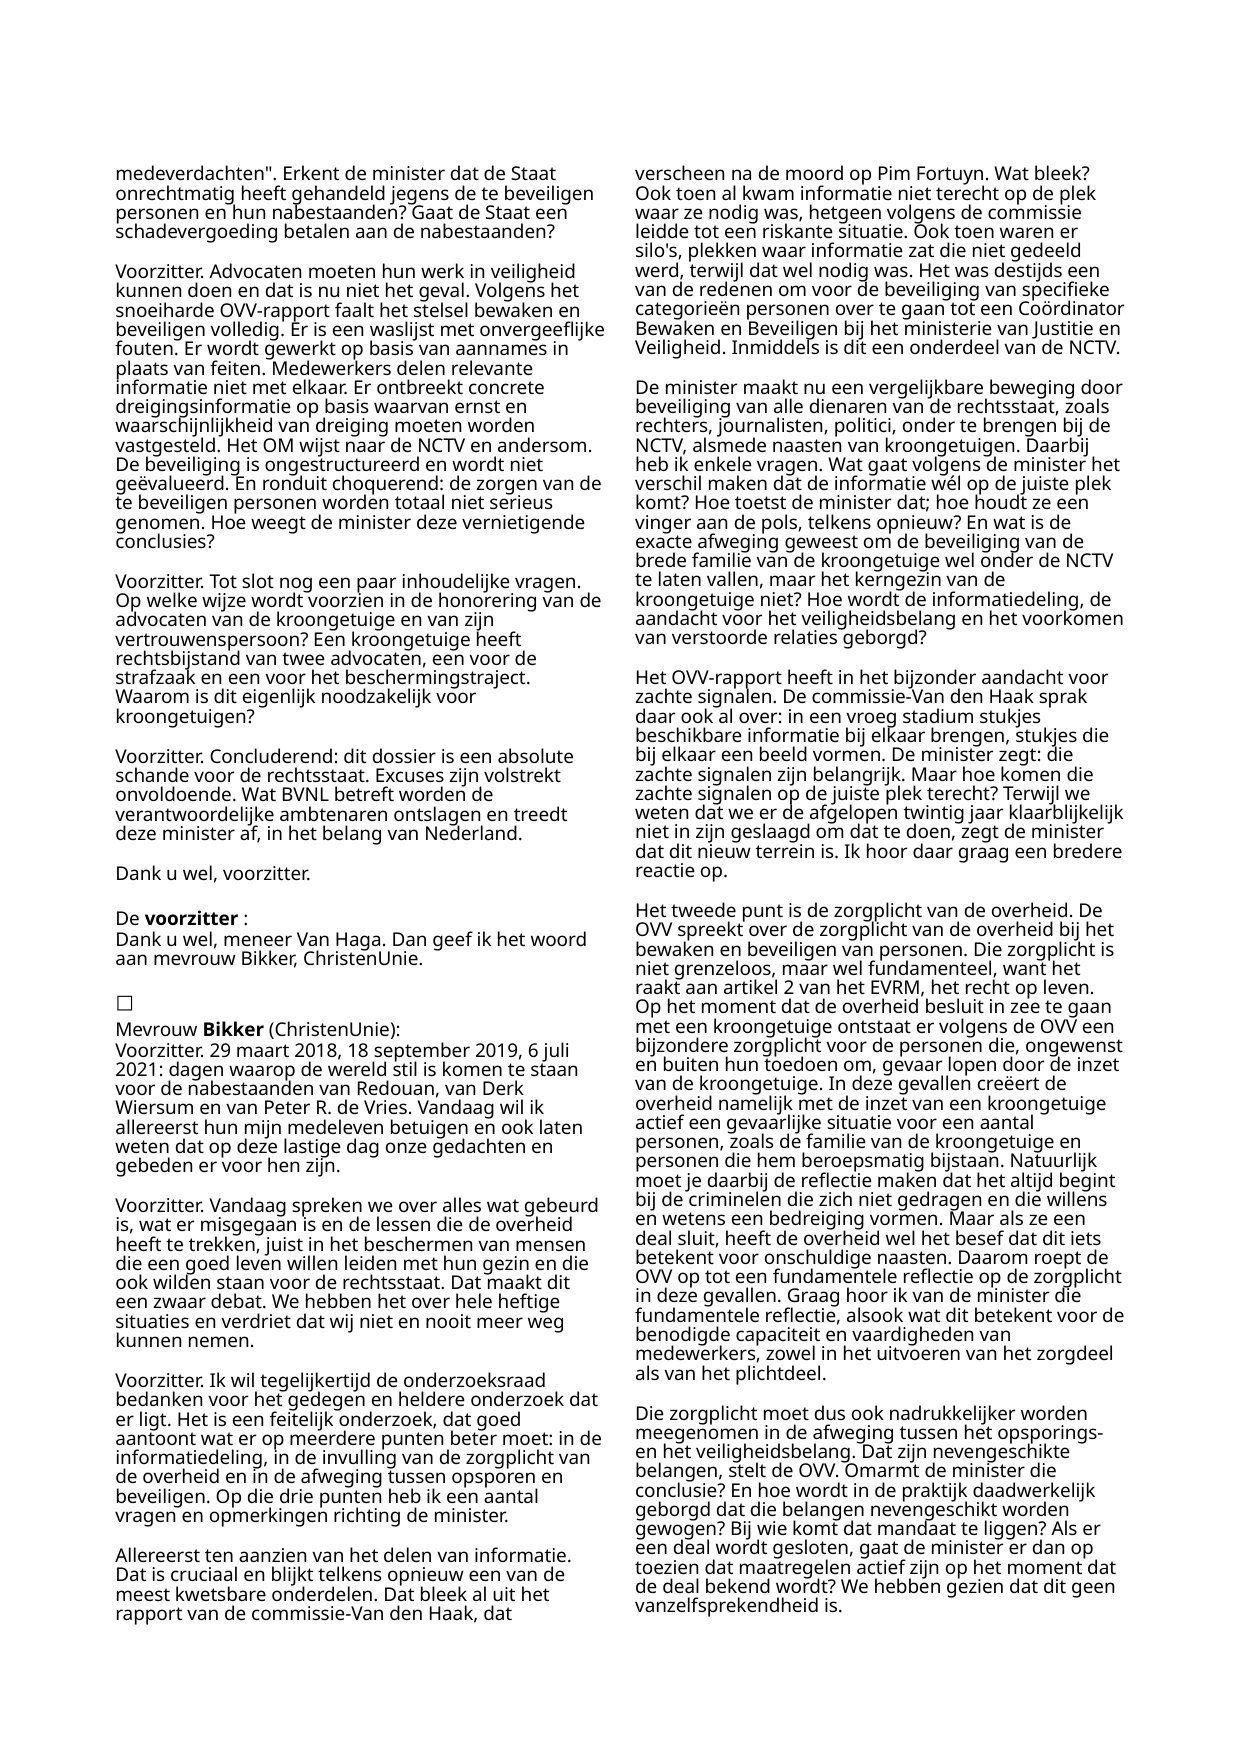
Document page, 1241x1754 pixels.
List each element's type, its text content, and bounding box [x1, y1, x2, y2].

text ⬜ [115, 990, 605, 1016]
text Voorzitter. Concluderend: dit dossier is een absolute schande voor de rechtsstaat. Excuses zijn volstrekt onvoldoende. Wat BVNL betreft worden de verantwoordelijke ambtenaren ontslagen en treedt deze minister af, in het belang van Nederland. [115, 748, 605, 844]
text De minister maakt nu een vergelijkbare beweging door beveiliging van alle dienaren van de rechtsstaat, zoals rechters, journalisten, politici, onder te brengen bij de NCTV, alsmede naasten van kroongetuigen. Daarbij heb ik enkele vragen. Wat gaat volgens de minister het verschil maken dat de informatie wél op de juiste plek komt? Hoe toetst de minister dat; hoe houdt ze een vinger aan de pols, telkens opnieuw? En wat is de exacte afweging geweest om de beveiliging van de brede familie van de kroongetuige wel onder de NCTV te laten vallen, maar het kerngezin van de kroongetuige niet? Hoe wordt de informatiedeling, de aandacht voor het veiligheidsbelang en het voorkomen van verstoorde relaties geborgd? [635, 379, 1125, 648]
text Dank u wel, voorzitter. [115, 865, 605, 884]
text Het tweede punt is de zorgplicht van de overheid. De OVV spreekt over de zorgplicht van de overheid bij het bewaken en beveiligen van personen. Die zorgplicht is niet grenzeloos, maar wel fundamenteel, want het raakt aan artikel 2 van het EVRM, het recht op leven. Op het moment dat de overheid besluit in zee te gaan met een kroongetuige ontstaat er volgens de OVV een bijzondere zorgplicht voor de personen die, ongewenst en buiten hun toedoen om, gevaar lopen door de inzet van de kroongetuige. In deze gevallen creëert de overheid namelijk met de inzet van een kroongetuige actief een gevaarlijke situatie voor een aantal personen, zoals de familie van de kroongetuige en personen die hem beroepsmatig bijstaan. Natuurlijk moet je daarbij de reflectie maken dat het altijd begint bij de criminelen die zich niet gedragen en die willens en wetens een bedreiging vormen. Maar als ze een deal sluit, heeft de overheid wel het besef dat dit iets betekent voor onschuldige naasten. Daarom roept de OVV op tot een fundamentele reflectie op de zorgplicht in deze gevallen. Graag hoor ik van de minister die fundamentele reflectie, alsook wat dit betekent voor de benodigde capaciteit en vaardigheden van medewerkers, zowel in het uitvoeren van het zorgdeel als van het plichtdeel. [635, 902, 1125, 1384]
text Voorzitter. Ik wil tegelijkertijd de onderzoeksraad bedanken voor het gedegen en heldere onderzoek dat er ligt. Het is een feitelijk onderzoek, dat goed aantoont wat er op meerdere punten beter moet: in de informatiedeling, in de invulling van de zorgplicht van de overheid en in de afweging tussen opsporen en beveiligen. Op die drie punten heb ik een aantal vragen en opmerkingen richting de minister. [115, 1372, 605, 1526]
text Het OVV-rapport heeft in het bijzonder aandacht voor zachte signalen. De commissie-Van den Haak sprak daar ook al over: in een vroeg stadium stukjes beschikbare informatie bij elkaar brengen, stukjes die bij elkaar een beeld vormen. De minister zegt: die zachte signalen zijn belangrijk. Maar hoe komen die zachte signalen op de juiste plek terecht? Terwijl we weten dat we er de afgelopen twintig jaar klaarblijkelijk niet in zijn geslaagd om dat te doen, zegt de minister dat dit nieuw terrein is. Ik hoor daar graag een bredere reactie op. [635, 669, 1125, 881]
text Dank u wel, meneer Van Haga. Dan geef ik het woord aan mevrouw Bikker, ChristenUnie. [115, 931, 605, 969]
text De voorzitter : [115, 905, 605, 931]
text Die zorgplicht moet dus ook nadrukkelijker worden meegenomen in de afweging tussen het opsporings- en het veiligheidsbelang. Dat zijn nevengeschikte belangen, stelt de OVV. Omarmt de minister die conclusie? En hoe wordt in de praktijk daadwerkelijk geborgd dat die belangen nevengeschikt worden gewogen? Bij wie komt dat mandaat te liggen? Als er een deal wordt gesloten, gaat de minister er dan op toezien dat maatregelen actief zijn op het moment dat de deal bekend wordt? We hebben gezien dat dit geen vanzelfsprekendheid is. [635, 1404, 1125, 1616]
text Voorzitter. Vandaag spreken we over alles wat gebeurd is, wat er misgegaan is en de lessen die de overheid heeft te trekken, juist in het beschermen van mensen die een goed leven willen leiden met hun gezin en die ook wilden staan voor de rechtsstaat. Dat maakt dit een zwaar debat. We hebben het over hele heftige situaties en verdriet dat wij niet en nooit meer weg kunnen nemen. [115, 1197, 605, 1351]
text verscheen na de moord op Pim Fortuyn. Wat bleek? Ook toen al kwam informatie niet terecht op de plek waar ze nodig was, hetgeen volgens de commissie leidde tot een riskante situatie. Ook toen waren er silo's, plekken waar informatie zat die niet gedeeld werd, terwijl dat wel nodig was. Het was destijds een van de redenen om voor de beveiliging van specifieke categorieën personen over te gaan tot een Coördinator Bewaken en Beveiligen bij het ministerie van Justitie en Veiligheid. Inmiddels is dit een onderdeel van de NCTV. [635, 165, 1125, 358]
text Voorzitter. Tot slot nog een paar inhoudelijke vragen. Op welke wijze wordt voorzien in de honorering van de advocaten van de kroongetuige en van zijn vertrouwenspersoon? Een kroongetuige heeft rechtsbijstand van twee advocaten, een voor de strafzaak en een voor het beschermingstraject. Waarom is dit eigenlijk noodzakelijk voor kroongetuigen? [115, 573, 605, 727]
text medeverdachten". Erkent de minister dat de Staat onrechtmatig heeft gehandeld jegens de te beveiligen personen en hun nabestaanden? Gaat de Staat een schadevergoeding betalen aan de nabestaanden? [115, 165, 605, 242]
text Allereerst ten aanzien van het delen van informatie. Dat is cruciaal en blijkt telkens opnieuw een van de meest kwetsbare onderdelen. Dat bleek al uit het rapport van de commissie-Van den Haak, dat [115, 1547, 605, 1624]
text Voorzitter. Advocaten moeten hun werk in veiligheid kunnen doen en dat is nu niet het geval. Volgens het snoeiharde OVV-rapport faalt het stelsel bewaken en beveiligen volledig. Er is een waslijst met onvergeeflijke fouten. Er wordt gewerkt op basis van aannames in plaats van feiten. Medewerkers delen relevante informatie niet met elkaar. Er ontbreekt concrete dreigingsinformatie op basis waarvan ernst en waarschijnlijkheid van dreiging moeten worden vastgesteld. Het OM wijst naar de NCTV en andersom. De beveiliging is ongestructureerd en wordt niet geëvalueerd. En ronduit choquerend: de zorgen van de te beveiligen personen worden totaal niet serieus genomen. Hoe weegt de minister deze vernietigende conclusies? [115, 263, 605, 552]
text Mevrouw Bikker (ChristenUnie): [115, 1016, 605, 1042]
text Voorzitter. 29 maart 2018, 18 september 2019, 6 juli 2021: dagen waarop de wereld stil is komen te staan voor de nabestaanden van Redouan, van Derk Wiersum en van Peter R. de Vries. Vandaag wil ik allereerst hun mijn medeleven betuigen en ook laten weten dat op deze lastige dag onze gedachten en gebeden er voor hen zijn. [115, 1042, 605, 1176]
